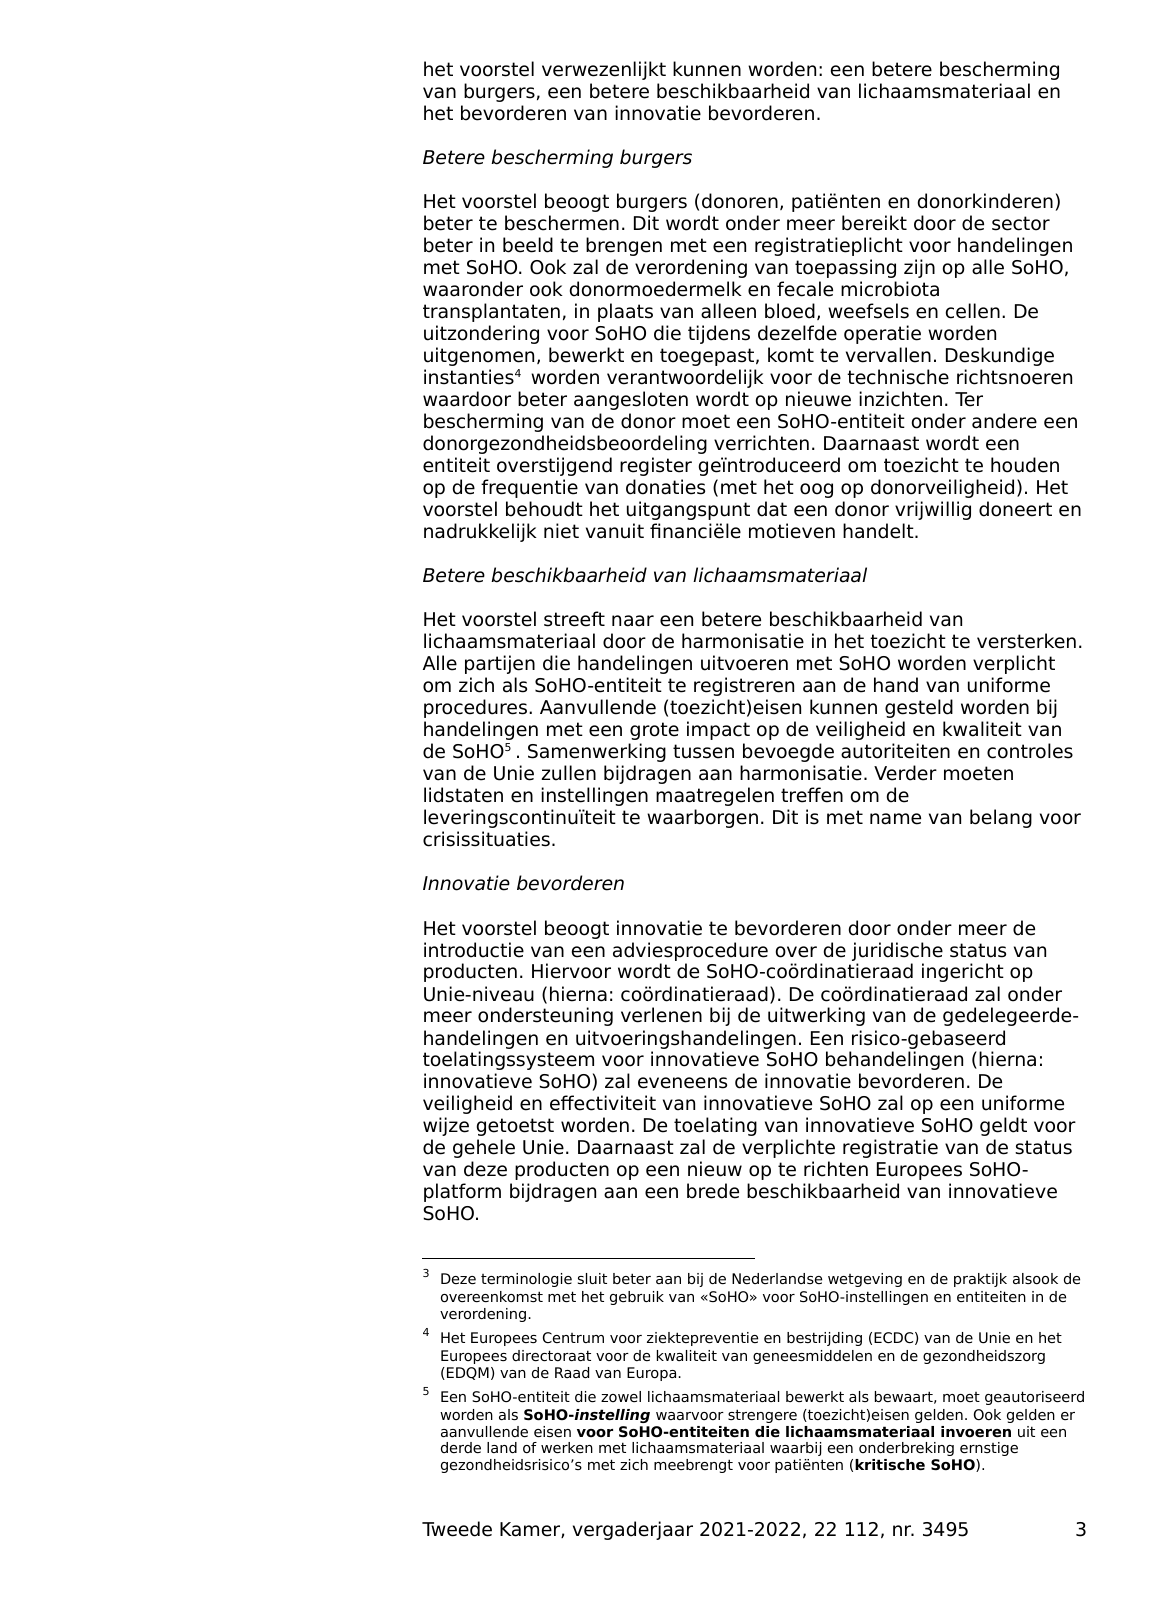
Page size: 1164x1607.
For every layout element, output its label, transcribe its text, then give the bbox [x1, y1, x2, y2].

text Het Europees Centrum voor ziektepreventie en bestrijding (ECDC) van de Unie en het Europees directoraat voor de kwaliteit van geneesmiddelen en de gezondheidszorg (EDQM) van de Raad van Europa. [422, 1326, 1087, 1382]
text het voorstel verwezenlijkt kunnen worden: een betere bescherming van burgers, een betere beschikbaarheid van lichaamsmateriaal en het bevorderen van innovatie bevorderen. [422, 59, 1087, 125]
text Deze terminologie sluit beter aan bij de Nederlandse wetgeving en de praktijk alsook de overeenkomst met het gebruik van «SoHO» voor SoHO-instellingen en entiteiten in de verordening. [422, 1267, 1087, 1323]
text Het voorstel beoogt innovatie te bevorderen door onder meer de introductie van een adviesprocedure over de juridische status van producten. Hiervoor wordt de SoHO-coördinatieraad ingericht op Unie-niveau (hierna: coördinatieraad). De coördinatieraad zal onder meer ondersteuning verlenen bij de uitwerking van de gedelegeerde- handelingen en uitvoeringshandelingen. Een risico-gebaseerd toelatingssysteem voor innovatieve SoHO behandelingen (hierna: innovatieve SoHO) zal eveneens de innovatie bevorderen. De veiligheid en effectiviteit van innovatieve SoHO zal op een uniforme wijze getoetst worden. De toelating van innovatieve SoHO geldt voor de gehele Unie. Daarnaast zal de verplichte registratie van de status van deze producten op een nieuw op te richten Europees SoHO-platform bijdragen aan een brede beschikbaarheid van innovatieve SoHO. [422, 917, 1087, 1225]
text Het voorstel beoogt burgers (donoren, patiënten en donorkinderen) beter te beschermen. Dit wordt onder meer bereikt door de sector beter in beeld te brengen met een registratieplicht voor handelingen met SoHO. Ook zal de verordening van toepassing zijn op alle SoHO, waaronder ook donormoedermelk en fecale microbiota transplantaten, in plaats van alleen bloed, weefsels en cellen. De uitzondering voor SoHO die tijdens dezelfde operatie worden uitgenomen, bewerkt en toegepast, komt te vervallen. Deskundige instanties worden verantwoordelijk voor de technische richtsnoeren waardoor beter aangesloten wordt op nieuwe inzichten. Ter bescherming van de donor moet een SoHO-entiteit onder andere een donorgezondheidsbeoordeling verrichten. Daarnaast wordt een entiteit overstijgend register geïntroduceerd om toezicht te houden op de frequentie van donaties (met het oog op donorveiligheid). Het voorstel behoudt het uitgangspunt dat een donor vrijwillig doneert en nadrukkelijk niet vanuit financiële motieven handelt. [422, 191, 1087, 543]
subtitle Betere bescherming burgers [422, 147, 1087, 169]
subtitle Betere beschikbaarheid van lichaamsmateriaal [422, 565, 1087, 587]
subtitle Innovatie bevorderen [422, 873, 1087, 895]
text Een SoHO-entiteit die zowel lichaamsmateriaal bewerkt als bewaart, moet geautoriseerd worden als SoHO-instelling waarvoor strengere (toezicht)eisen gelden. Ook gelden er aanvullende eisen voor SoHO-entiteiten die lichaamsmateriaal invoeren uit een derde land of werken met lichaamsmateriaal waarbij een onderbreking ernstige gezondheidsrisico’s met zich meebrengt voor patiënten (kritische SoHO). [422, 1385, 1087, 1474]
text Het voorstel streeft naar een betere beschikbaarheid van lichaamsmateriaal door de harmonisatie in het toezicht te versterken. Alle partijen die handelingen uitvoeren met SoHO worden verplicht om zich als SoHO-entiteit te registreren aan de hand van uniforme procedures. Aanvullende (toezicht)eisen kunnen gesteld worden bij handelingen met een grote impact op de veiligheid en kwaliteit van de SoHO. Samenwerking tussen bevoegde autoriteiten en controles van de Unie zullen bijdragen aan harmonisatie. Verder moeten lidstaten en instellingen maatregelen treffen om de leveringscontinuïteit te waarborgen. Dit is met name van belang voor crisissituaties. [422, 609, 1087, 851]
